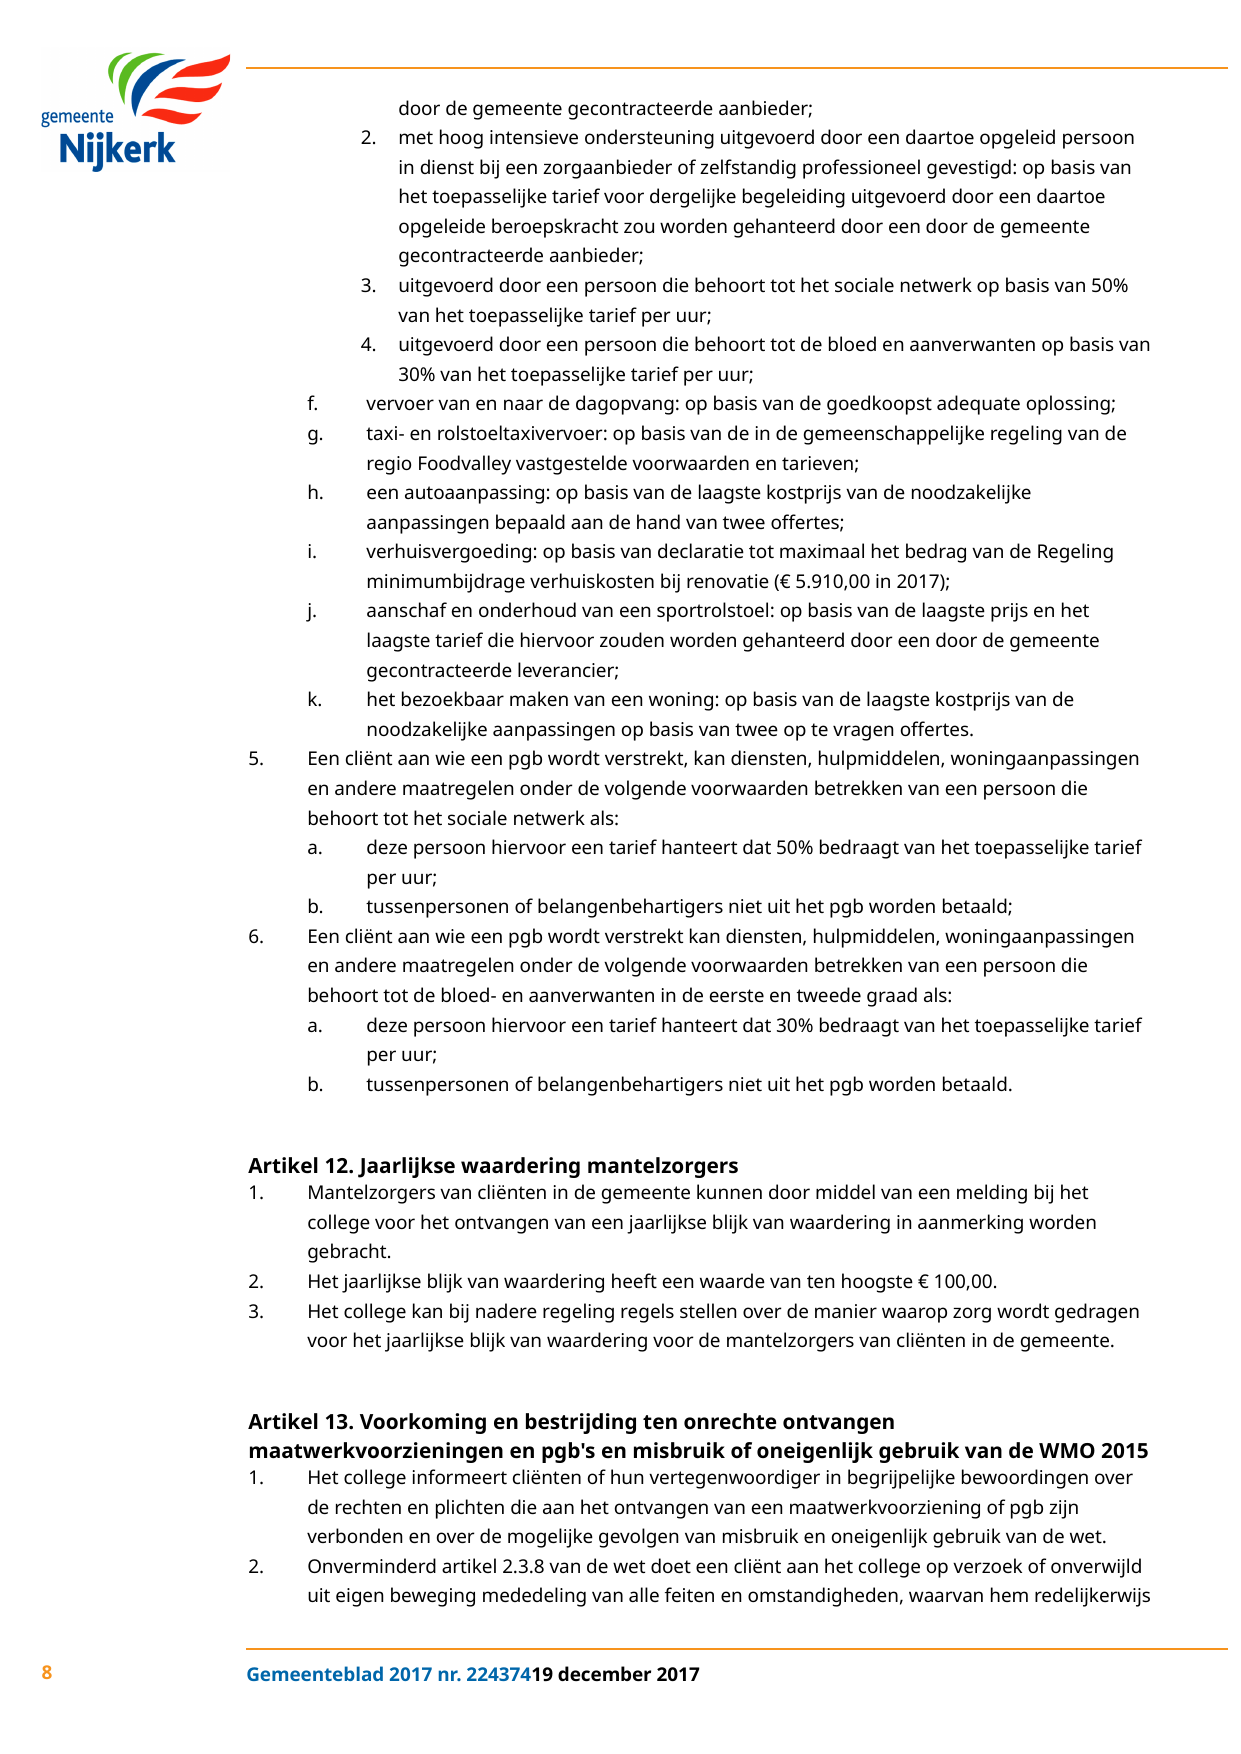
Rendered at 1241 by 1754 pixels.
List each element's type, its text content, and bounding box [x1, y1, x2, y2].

list tussenpersonen of belangenbehartigers niet uit het pgb worden betaald; [307, 893, 1152, 919]
list Een cliënt aan wie een pgb wordt verstrekt kan diensten, hulpmiddelen, woningaanpassingen en andere maatregelen onder de volgende voorwaarden betrekken van een persoon die behoort tot de bloed- en aanverwanten in de eerste en tweede graad als: [248, 923, 1152, 1008]
list Een cliënt aan wie een pgb wordt verstrekt, kan diensten, hulpmiddelen, woningaanpassingen en andere maatregelen onder de volgende voorwaarden betrekken van een persoon die behoort tot het sociale netwerk als: [248, 746, 1152, 831]
list tussenpersonen of belangenbehartigers niet uit het pgb worden betaald. [307, 1071, 1152, 1097]
list met hoog intensieve ondersteuning uitgevoerd door een daartoe opgeleid persoon in dienst bij een zorgaanbieder of zelfstandig professioneel gevestigd: op basis van het toepasselijke tarief voor dergelijke begeleiding uitgevoerd door een daartoe opgeleide beroepskracht zou worden gehanteerd door een door de gemeente gecontracteerde aanbieder; [361, 124, 1152, 268]
list Onverminderd artikel 2.3.8 van de wet doet een cliënt aan het college op verzoek of onverwijld uit eigen beweging mededeling van alle feiten en omstandigheden, waarvan hem redelijkerwijs [248, 1553, 1152, 1608]
list Het jaarlijkse blijk van waardering heeft een waarde van ten hoogste € 100,00. [248, 1268, 1152, 1294]
list door de gemeente gecontracteerde aanbieder; [361, 95, 1152, 121]
list het bezoekbaar maken van een woning: op basis van de laagste kostprijs van de noodzakelijke aanpassingen op basis van twee op te vragen offertes. [307, 686, 1152, 742]
picture [41, 47, 231, 172]
list verhuisvergoeding: op basis van declaratie tot maximaal het bedrag van de Regeling minimumbijdrage verhuiskosten bij renovatie (€ 5.910,00 in 2017); [307, 538, 1152, 594]
text Artikel 12. Jaarlijkse waardering mantelzorgers [248, 1151, 1152, 1179]
list uitgevoerd door een persoon die behoort tot de bloed en aanverwanten op basis van 30% van het toepasselijke tarief per uur; [361, 331, 1152, 387]
list uitgevoerd door een persoon die behoort tot het sociale netwerk op basis van 50% van het toepasselijke tarief per uur; [361, 272, 1152, 328]
list taxi- en rolstoeltaxivervoer: op basis van de in de gemeenschappelijke regeling van de regio Foodvalley vastgestelde voorwaarden en tarieven; [307, 420, 1152, 476]
text Artikel 13. Voorkoming en bestrijding ten onrechte ontvangen maatwerkvoorzieningen en pgb's en misbruik of oneigenlijk gebruik van de WMO 2015 [248, 1407, 1152, 1464]
list Het college informeert cliënten of hun vertegenwoordiger in begrijpelijke bewoordingen over de rechten en plichten die aan het ontvangen van een maatwerkvoorziening of pgb zijn verbonden en over de mogelijke gevolgen van misbruik en oneigenlijk gebruik van de wet. [248, 1464, 1152, 1549]
list deze persoon hiervoor een tarief hanteert dat 30% bedraagt van het toepasselijke tarief per uur; [307, 1012, 1152, 1067]
list Mantelzorgers van cliënten in de gemeente kunnen door middel van een melding bij het college voor het ontvangen van een jaarlijkse blijk van waardering in aanmerking worden gebracht. [248, 1179, 1152, 1264]
list Het college kan bij nadere regeling regels stellen over de manier waarop zorg wordt gedragen voor het jaarlijkse blijk van waardering voor de mantelzorgers van cliënten in de gemeente. [248, 1298, 1152, 1353]
list aanschaf en onderhoud van een sportrolstoel: op basis van de laagste prijs en het laagste tarief die hiervoor zouden worden gehanteerd door een door de gemeente gecontracteerde leverancier; [307, 598, 1152, 683]
list deze persoon hiervoor een tarief hanteert dat 50% bedraagt van het toepasselijke tarief per uur; [307, 834, 1152, 890]
list vervoer van en naar de dagopvang: op basis van de goedkoopst adequate oplossing; [307, 391, 1152, 416]
list een autoaanpassing: op basis van de laagste kostprijs van de noodzakelijke aanpassingen bepaald aan de hand van twee offertes; [307, 479, 1152, 535]
